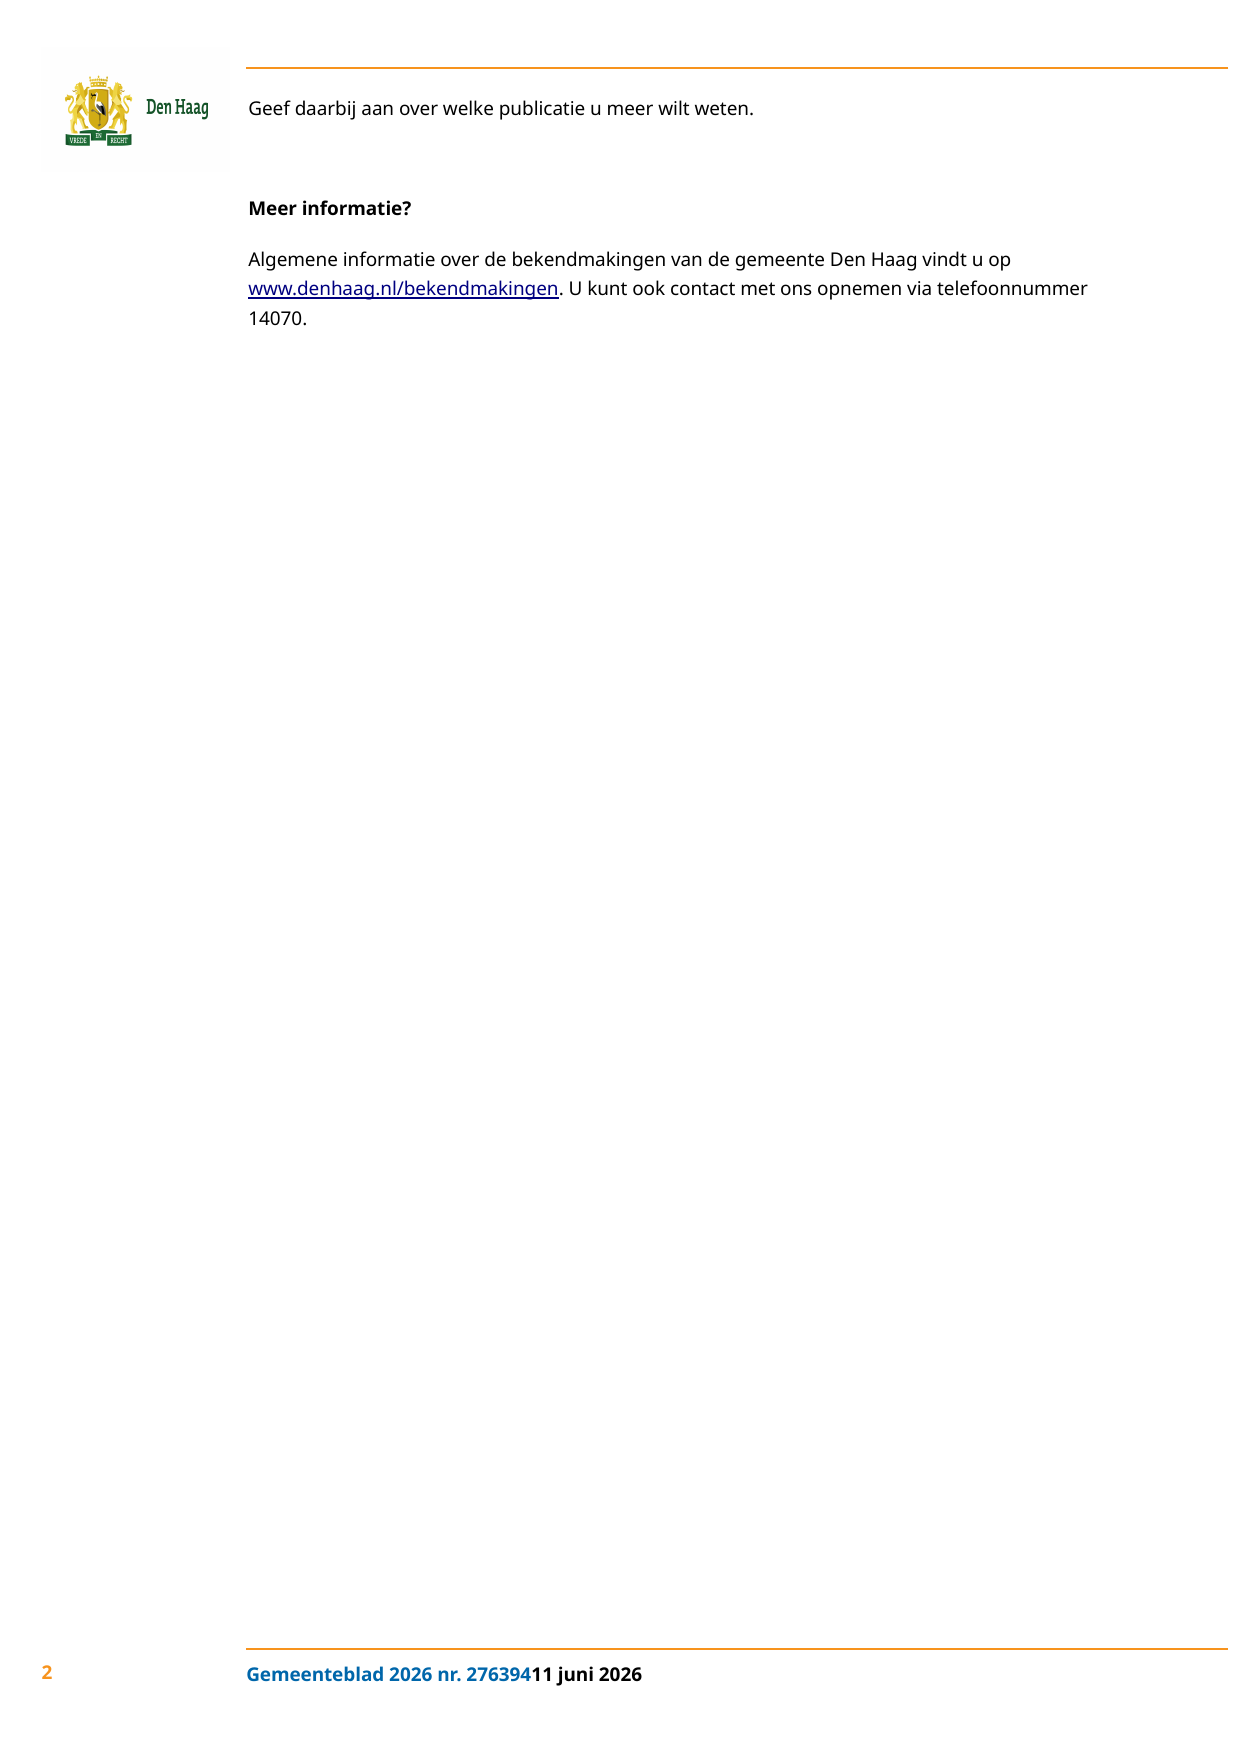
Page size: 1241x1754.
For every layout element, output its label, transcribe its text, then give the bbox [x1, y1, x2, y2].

text Meer informatie? [248, 196, 1152, 221]
text Algemene informatie over de bekendmakingen van de gemeente Den Haag vindt u op www.denhaag.nl/bekendmakingen. U kunt ook contact met ons opnemen via telefoonnummer 14070. [248, 246, 1152, 331]
text Geef daarbij aan over welke publicatie u meer wilt weten. [248, 95, 1152, 121]
picture [41, 47, 231, 172]
